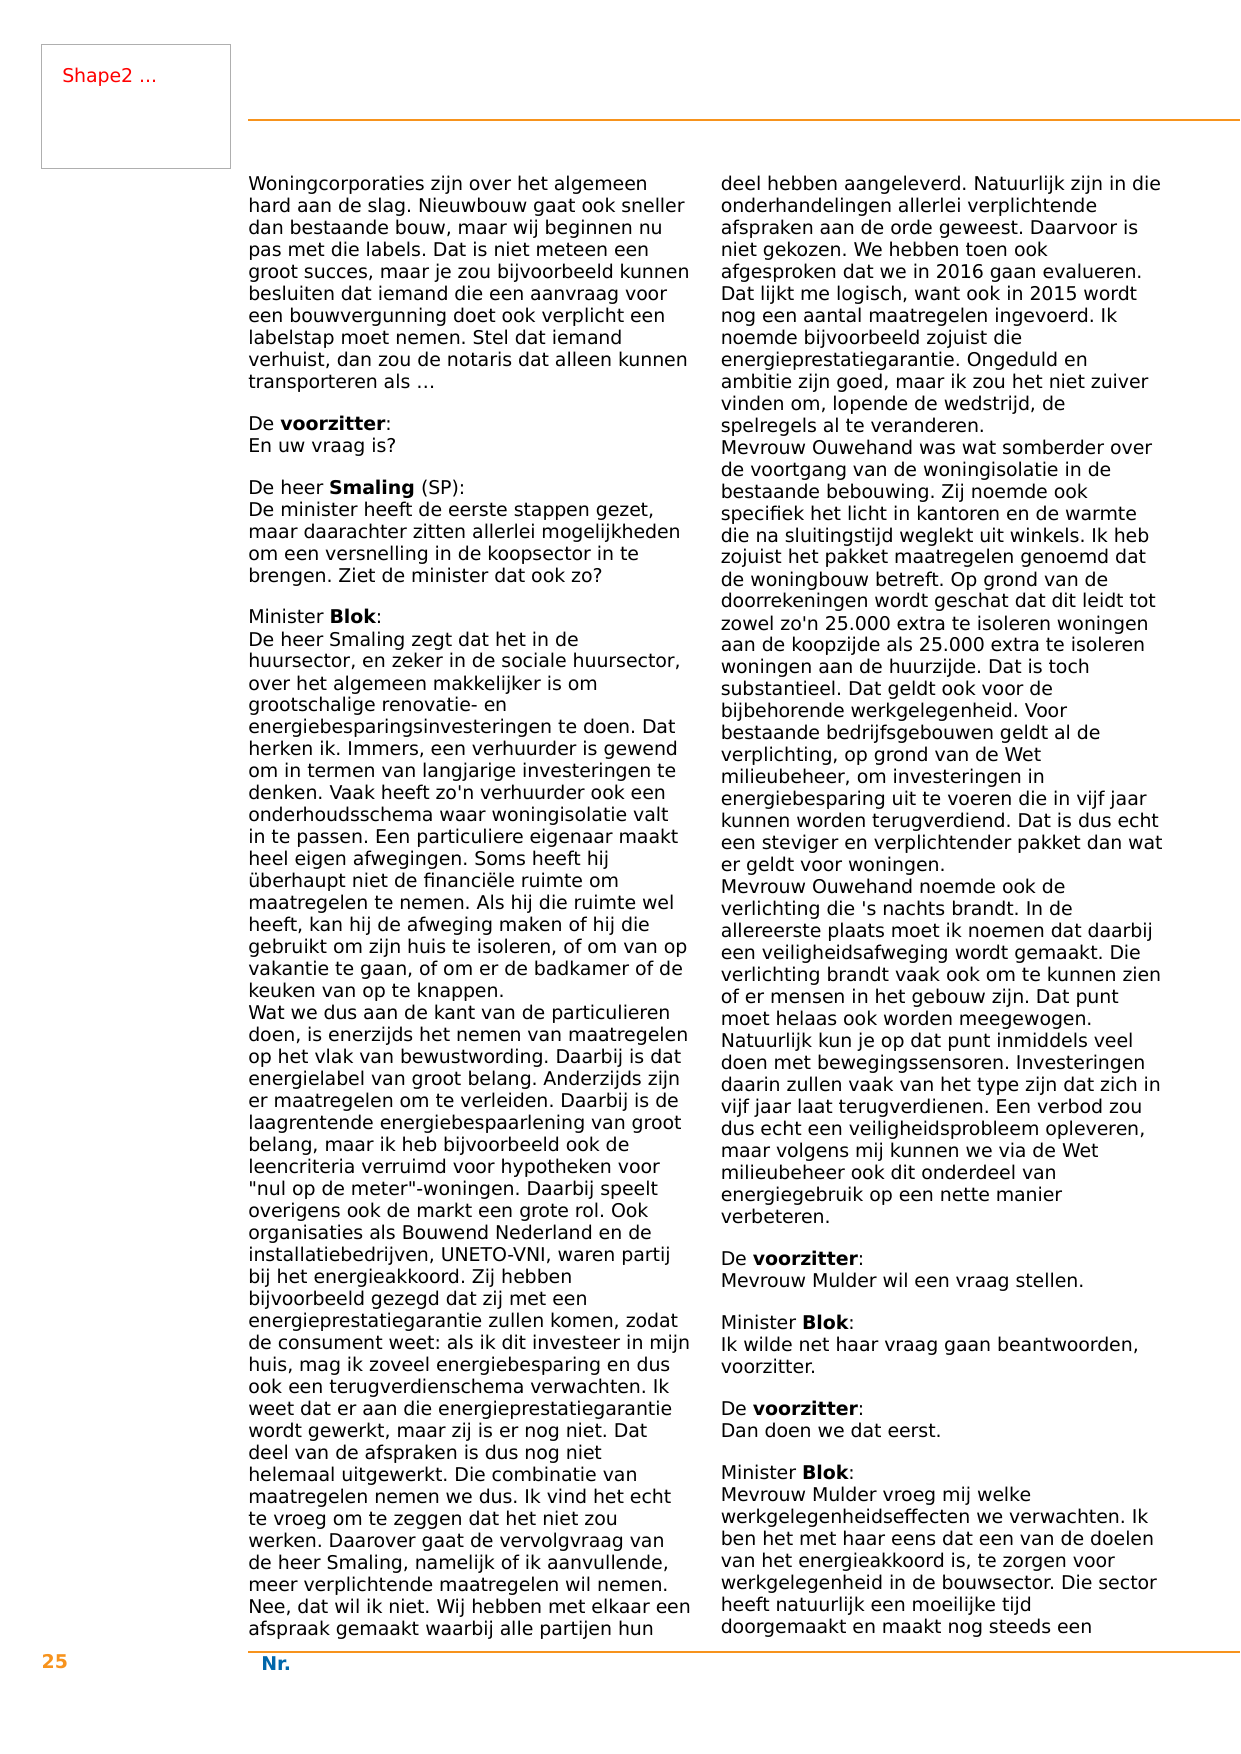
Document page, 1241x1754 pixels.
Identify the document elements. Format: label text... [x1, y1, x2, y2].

text Wat we dus aan de kant van de particulieren doen, is enerzijds het nemen van maatregelen op het vlak van bewustwording. Daarbij is dat energielabel van groot belang. Anderzijds zijn er maatregelen om te verleiden. Daarbij is de laagrentende energiebespaarlening van groot belang, maar ik heb bijvoorbeeld ook de leencriteria verruimd voor hypotheken voor "nul op de meter"-woningen. Daarbij speelt overigens ook de markt een grote rol. Ook organisaties als Bouwend Nederland en de installatiebedrijven, UNETO-VNI, waren partij bij het energieakkoord. Zij hebben bijvoorbeeld gezegd dat zij met een energieprestatiegarantie zullen komen, zodat de consument weet: als ik dit investeer in mijn huis, mag ik zoveel energiebesparing en dus ook een terugverdienschema verwachten. Ik weet dat er aan die energieprestatiegarantie wordt gewerkt, maar zij is er nog niet. Dat deel van de afspraken is dus nog niet helemaal uitgewerkt. Die combinatie van maatregelen nemen we dus. Ik vind het echt te vroeg om te zeggen dat het niet zou werken. Daarover gaat de vervolgvraag van de heer Smaling, namelijk of ik aanvullende, meer verplichtende maatregelen wil nemen. Nee, dat wil ik niet. Wij hebben met elkaar een afspraak gemaakt waarbij alle partijen hun [248, 1002, 691, 1639]
text De voorzitter: [721, 1248, 1163, 1270]
text En uw vraag is? [248, 434, 691, 457]
text Mevrouw Ouwehand noemde ook de verlichting die 's nachts brandt. In de allereerste plaats moet ik noemen dat daarbij een veiligheidsafweging wordt gemaakt. Die verlichting brandt vaak ook om te kunnen zien of er mensen in het gebouw zijn. Dat punt moet helaas ook worden meegewogen. Natuurlijk kun je op dat punt inmiddels veel doen met bewegingssensoren. Investeringen daarin zullen vaak van het type zijn dat zich in vijf jaar laat terugverdienen. Een verbod zou dus echt een veiligheidsprobleem opleveren, maar volgens mij kunnen we via de Wet milieubeheer ook dit onderdeel van energiegebruik op een nette manier verbeteren. [721, 876, 1163, 1228]
text De voorzitter: [248, 413, 691, 434]
text Mevrouw Mulder vroeg mij welke werkgelegenheidseffecten we verwachten. Ik ben het met haar eens dat een van de doelen van het energieakkoord is, te zorgen voor werkgelegenheid in de bouwsector. Die sector heeft natuurlijk een moeilijke tijd doorgemaakt en maakt nog steeds een [721, 1484, 1163, 1637]
text deel hebben aangeleverd. Natuurlijk zijn in die onderhandelingen allerlei verplichtende afspraken aan de orde geweest. Daarvoor is niet gekozen. We hebben toen ook afgesproken dat we in 2016 gaan evalueren. Dat lijkt me logisch, want ook in 2015 wordt nog een aantal maatregelen ingevoerd. Ik noemde bijvoorbeeld zojuist die energieprestatiegarantie. Ongeduld en ambitie zijn goed, maar ik zou het niet zuiver vinden om, lopende de wedstrijd, de spelregels al te veranderen. [721, 173, 1163, 437]
text Dan doen we dat eerst. [721, 1420, 1163, 1442]
text Minister Blok: [721, 1312, 1163, 1334]
text De heer Smaling zegt dat het in de huursector, en zeker in de sociale huursector, over het algemeen makkelijker is om grootschalige renovatie- en energiebesparingsinvesteringen te doen. Dat herken ik. Immers, een verhuurder is gewend om in termen van langjarige investeringen te denken. Vaak heeft zo'n verhuurder ook een onderhoudsschema waar woningisolatie valt in te passen. Een particuliere eigenaar maakt heel eigen afwegingen. Soms heeft hij überhaupt niet de financiële ruimte om maatregelen te nemen. Als hij die ruimte wel heeft, kan hij de afweging maken of hij die gebruikt om zijn huis te isoleren, of om van op vakantie te gaan, of om er de badkamer of de keuken van op te knappen. [248, 628, 691, 1002]
text Mevrouw Mulder wil een vraag stellen. [721, 1270, 1163, 1292]
text Minister Blok: [248, 606, 691, 628]
text De heer Smaling (SP): [248, 477, 691, 498]
text Minister Blok: [721, 1462, 1163, 1484]
text De voorzitter: [721, 1398, 1163, 1420]
text Ik wilde net haar vraag gaan beantwoorden, voorzitter. [721, 1334, 1163, 1378]
text Woningcorporaties zijn over het algemeen hard aan de slag. Nieuwbouw gaat ook sneller dan bestaande bouw, maar wij beginnen nu pas met die labels. Dat is niet meteen een groot succes, maar je zou bijvoorbeeld kunnen besluiten dat iemand die een aanvraag voor een bouwvergunning doet ook verplicht een labelstap moet nemen. Stel dat iemand verhuist, dan zou de notaris dat alleen kunnen transporteren als … [248, 173, 691, 393]
text Mevrouw Ouwehand was wat somberder over de voortgang van de woningisolatie in de bestaande bebouwing. Zij noemde ook specifiek het licht in kantoren en de warmte die na sluitingstijd weglekt uit winkels. Ik heb zojuist het pakket maatregelen genoemd dat de woningbouw betreft. Op grond van de doorrekeningen wordt geschat dat dit leidt tot zowel zo'n 25.000 extra te isoleren woningen aan de koopzijde als 25.000 extra te isoleren woningen aan de huurzijde. Dat is toch substantieel. Dat geldt ook voor de bijbehorende werkgelegenheid. Voor bestaande bedrijfsgebouwen geldt al de verplichting, op grond van de Wet milieubeheer, om investeringen in energiebesparing uit te voeren die in vijf jaar kunnen worden terugverdiend. Dat is dus echt een steviger en verplichtender pakket dan wat er geldt voor woningen. [721, 437, 1163, 876]
text De minister heeft de eerste stappen gezet, maar daarachter zitten allerlei mogelijkheden om een versnelling in de koopsector in te brengen. Ziet de minister dat ook zo? [248, 498, 691, 586]
